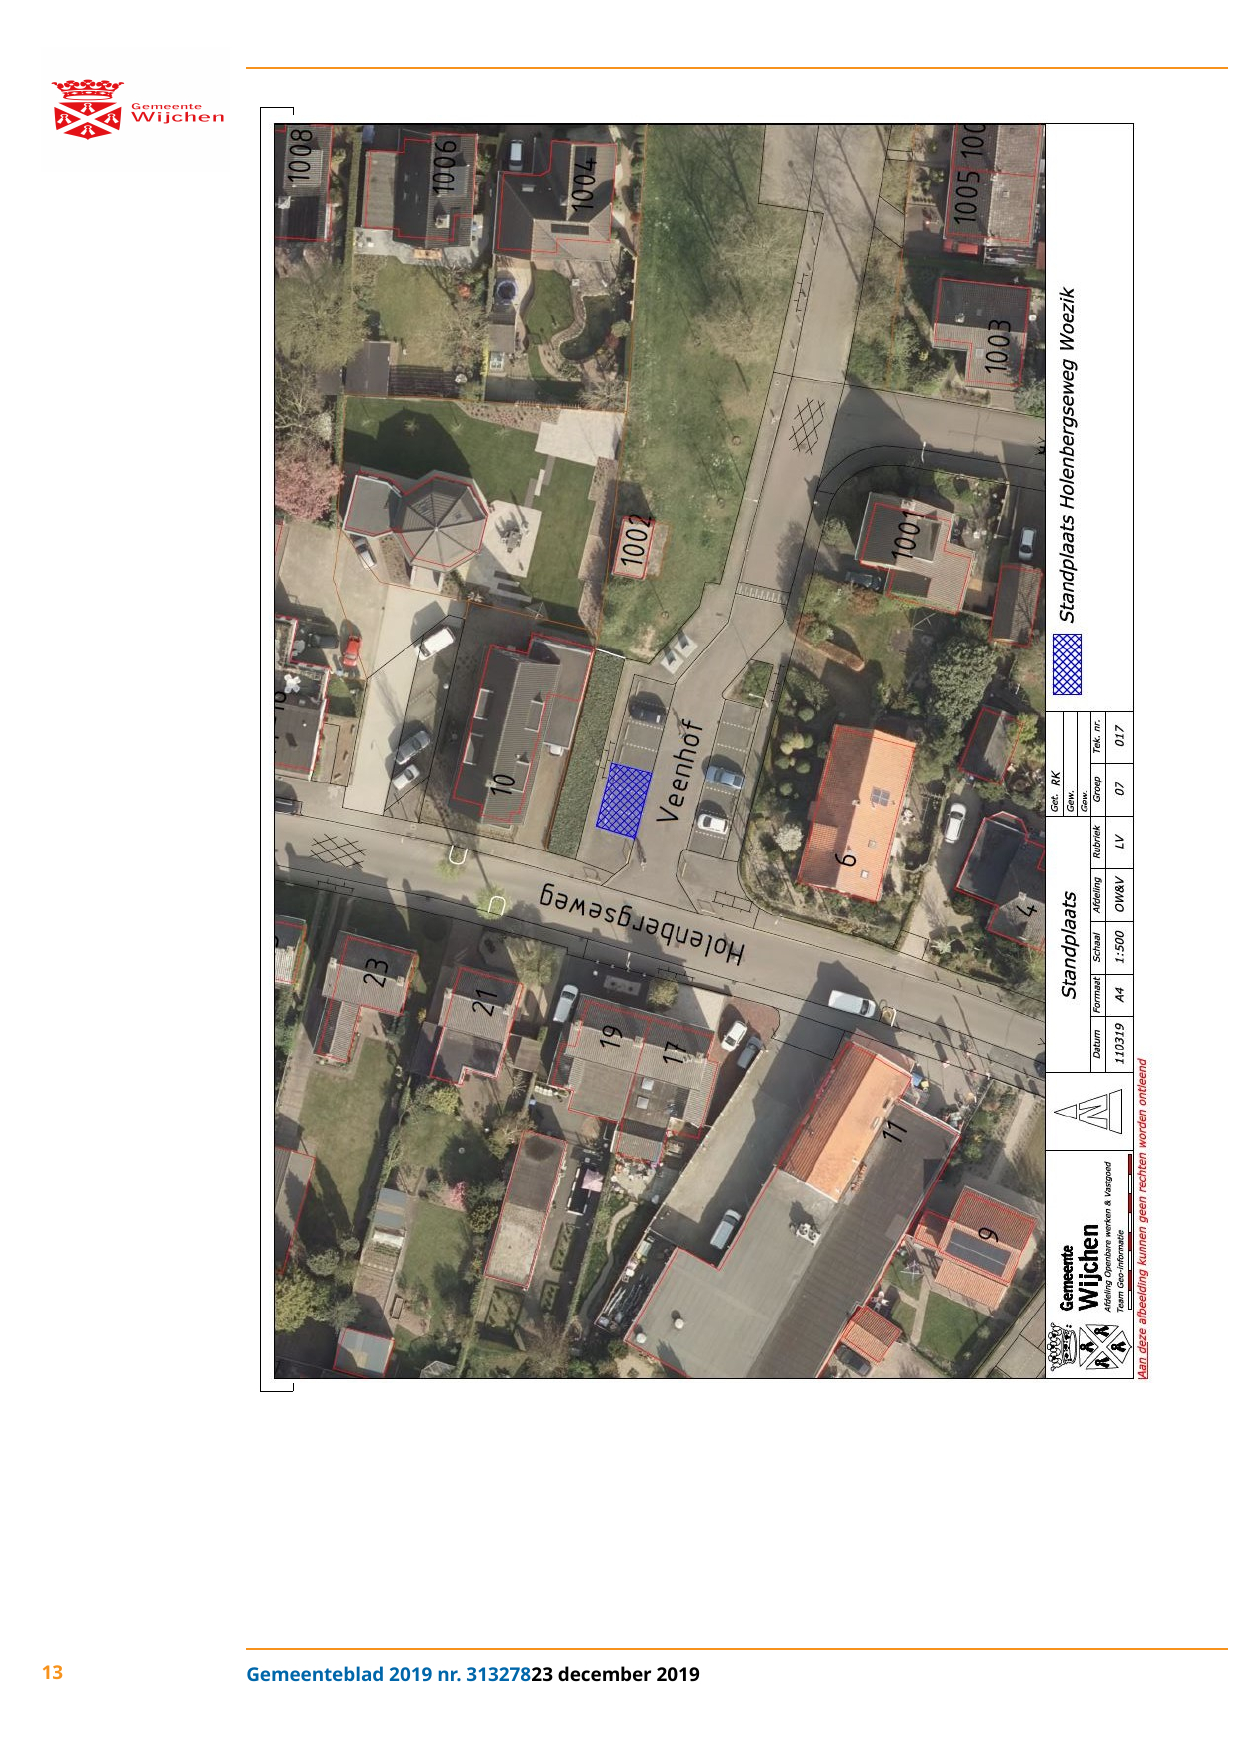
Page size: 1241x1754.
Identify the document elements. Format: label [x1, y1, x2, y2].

picture [268, 115, 1155, 1383]
picture [41, 47, 231, 172]
